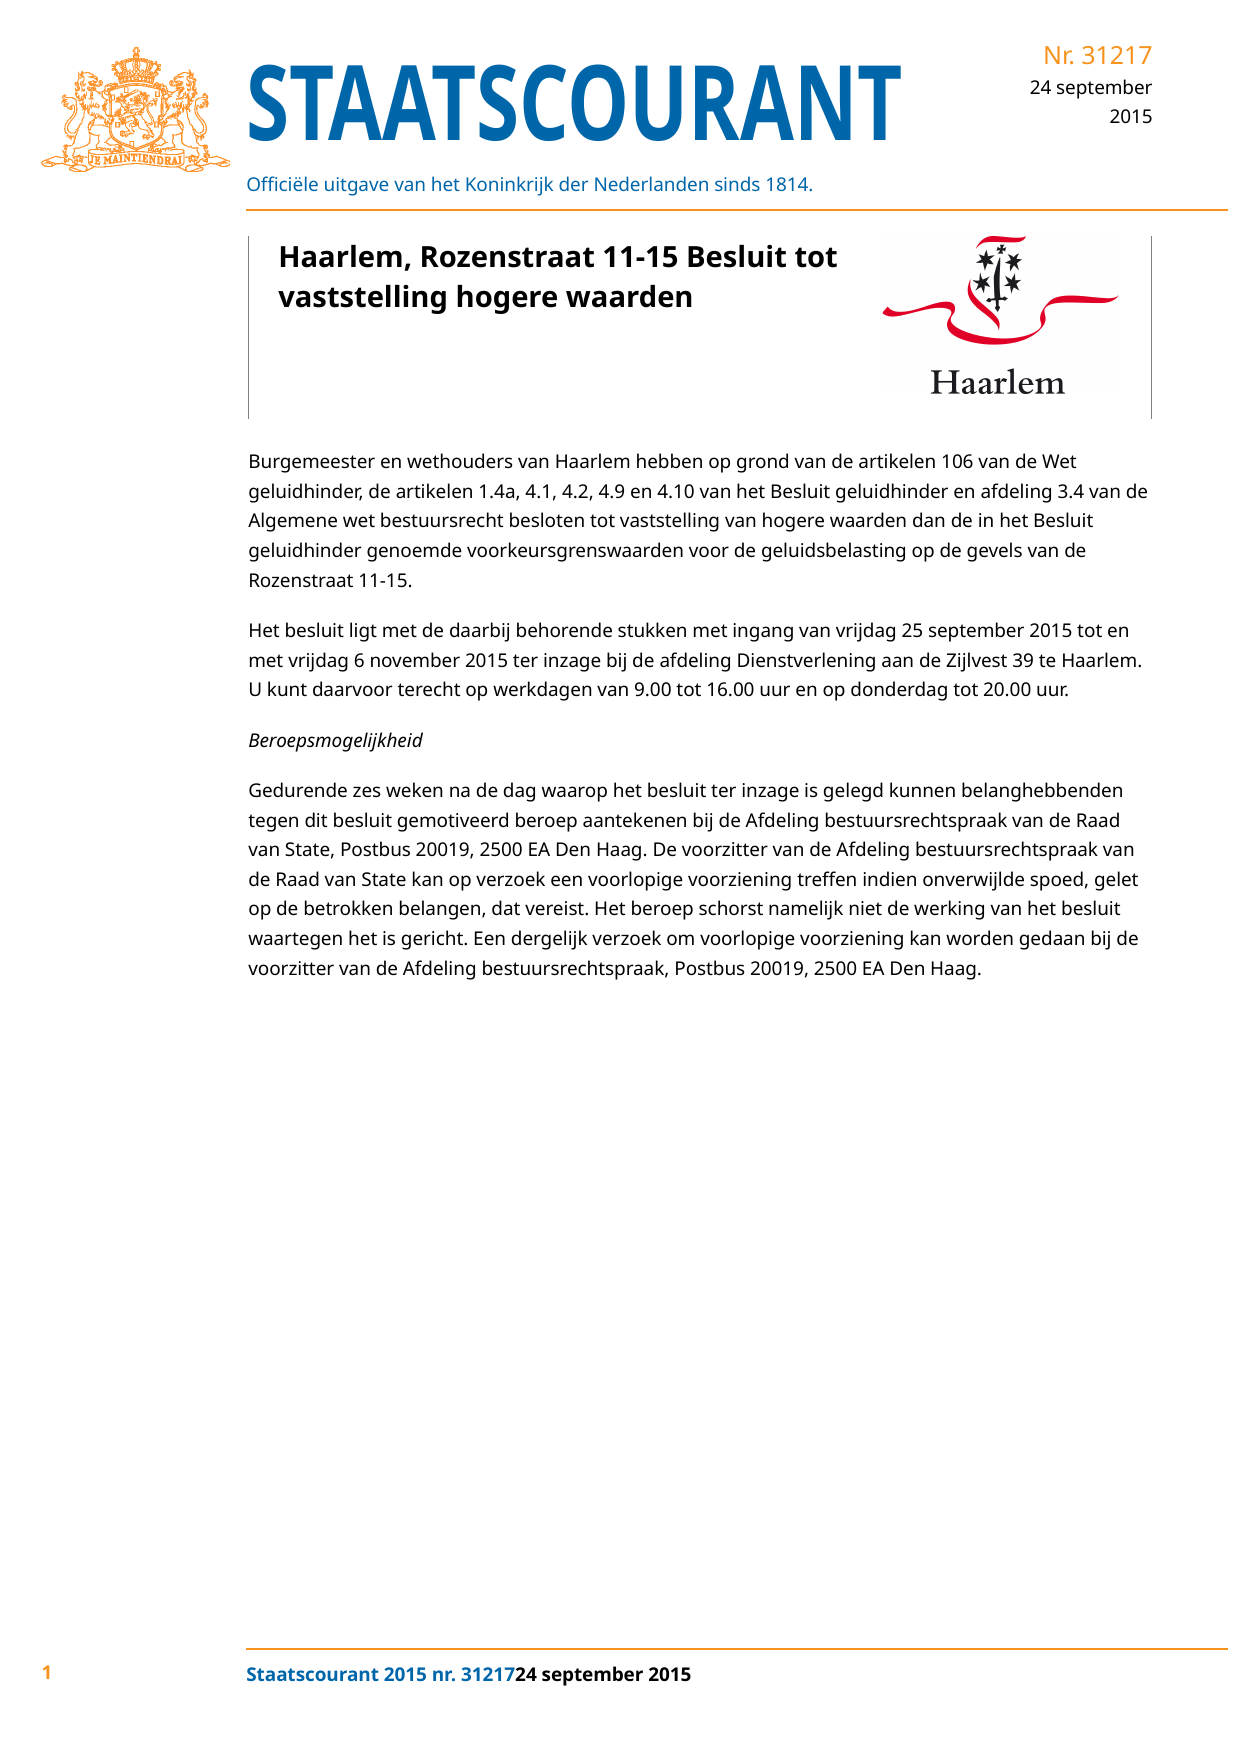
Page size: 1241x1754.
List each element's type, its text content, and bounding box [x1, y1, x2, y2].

picture [41, 47, 231, 172]
text Het besluit ligt met de daarbij behorende stukken met ingang van vrijdag 25 september 2015 tot en met vrijdag 6 november 2015 ter inzage bij de afdeling Dienstverlening aan de Zijlvest 39 te Haarlem. U kunt daarvoor terecht op werkdagen van 9.00 tot 16.00 uur en op donderdag tot 20.00 uur. [248, 617, 1152, 702]
text Beroepsmogelijkheid [248, 727, 1152, 753]
table_header [850, 236, 1151, 419]
picture [882, 236, 1119, 394]
text Burgemeester en wethouders van Haarlem hebben op grond van de artikelen 106 van de Wet geluidhinder, de artikelen 1.4a, 4.1, 4.2, 4.9 en 4.10 van het Besluit geluidhinder en afdeling 3.4 van de Algemene wet bestuursrecht besloten tot vaststelling van hogere waarden dan de in het Besluit geluidhinder genoemde voorkeursgrenswaarden voor de geluidsbelasting op de gevels van de Rozenstraat 11-15. [248, 448, 1152, 593]
table_header Haarlem, Rozenstraat 11-15 Besluit tot vaststelling hogere waarden [249, 236, 850, 419]
text Gedurende zes weken na de dag waarop het besluit ter inzage is gelegd kunnen belanghebbenden tegen dit besluit gemotiveerd beroep aantekenen bij de Afdeling bestuursrechtspraak van de Raad van State, Postbus 20019, 2500 EA Den Haag. De voorzitter van de Afdeling bestuursrechtspraak van de Raad van State kan op verzoek een voorlopige voorziening treffen indien onverwijlde spoed, gelet op de betrokken belangen, dat vereist. Het beroep schorst namelijk niet de werking van het besluit waartegen het is gericht. Een dergelijk verzoek om voorlopige voorziening kan worden gedaan bij de voorzitter van de Afdeling bestuursrechtspraak, Postbus 20019, 2500 EA Den Haag. [248, 777, 1152, 981]
